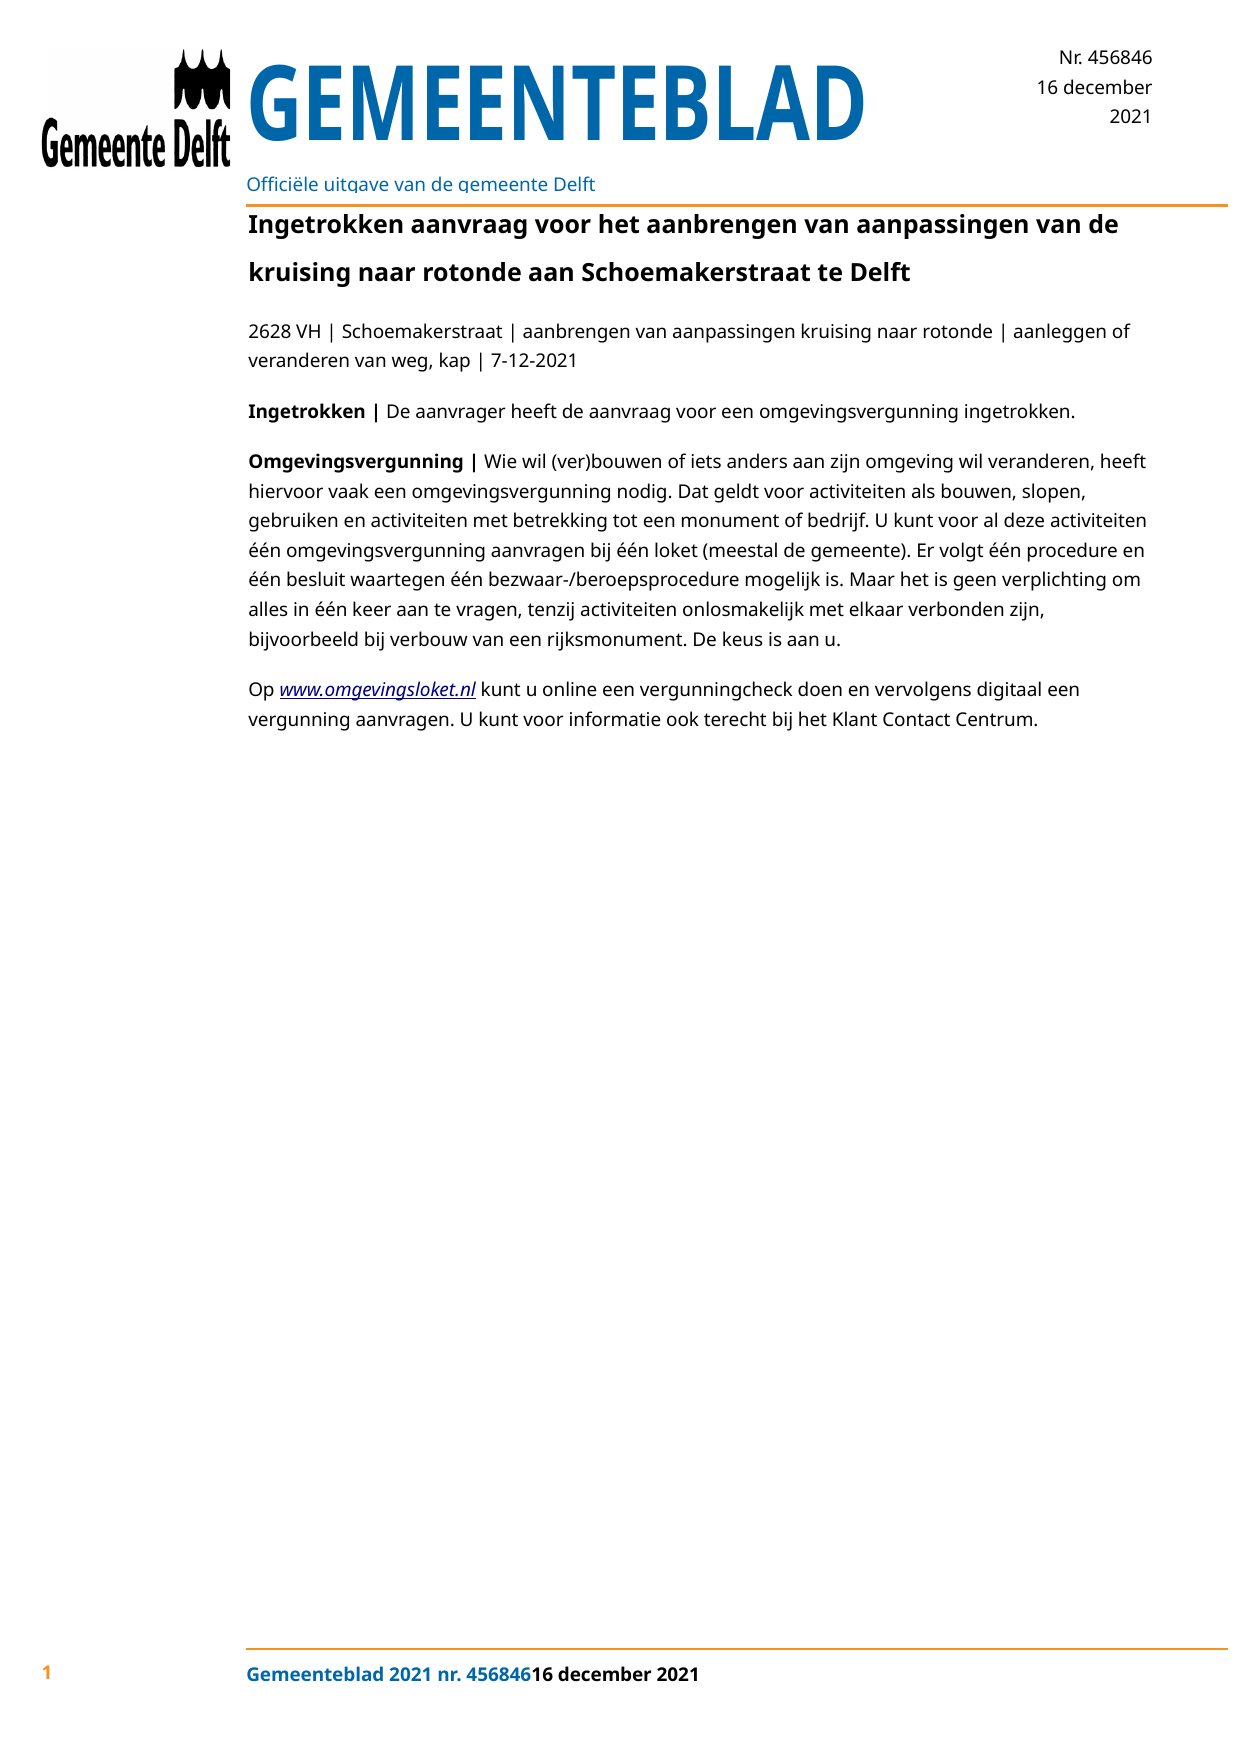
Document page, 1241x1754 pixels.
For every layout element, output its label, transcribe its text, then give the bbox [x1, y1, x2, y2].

picture [41, 47, 231, 172]
text 2628 VH | Schoemakerstraat | aanbrengen van aanpassingen kruising naar rotonde | aanleggen of veranderen van weg, kap | 7-12-2021 [248, 318, 1152, 373]
text Op www.omgevingsloket.nl kunt u online een vergunningcheck doen en vervolgens digitaal een vergunning aanvragen. U kunt voor informatie ook terecht bij het Klant Contact Centrum. [248, 676, 1152, 732]
text Ingetrokken | De aanvrager heeft de aanvraag voor een omgevingsvergunning ingetrokken. [248, 398, 1152, 424]
text Omgevingsvergunning | Wie wil (ver)bouwen of iets anders aan zijn omgeving wil veranderen, heeft hiervoor vaak een omgevingsvergunning nodig. Dat geldt voor activiteiten als bouwen, slopen, gebruiken en activiteiten met betrekking tot een monument of bedrijf. U kunt voor al deze activiteiten één omgevingsvergunning aanvragen bij één loket (meestal de gemeente). Er volgt één procedure en één besluit waartegen één bezwaar-/beroepsprocedure mogelijk is. Maar het is geen verplichting om alles in één keer aan te vragen, tenzij activiteiten onlosmakelijk met elkaar verbonden zijn, bijvoorbeeld bij verbouw van een rijksmonument. De keus is aan u. [248, 448, 1152, 652]
text Ingetrokken aanvraag voor het aanbrengen van aanpassingen van de kruising naar rotonde aan Schoemakerstraat te Delft [248, 207, 1152, 288]
